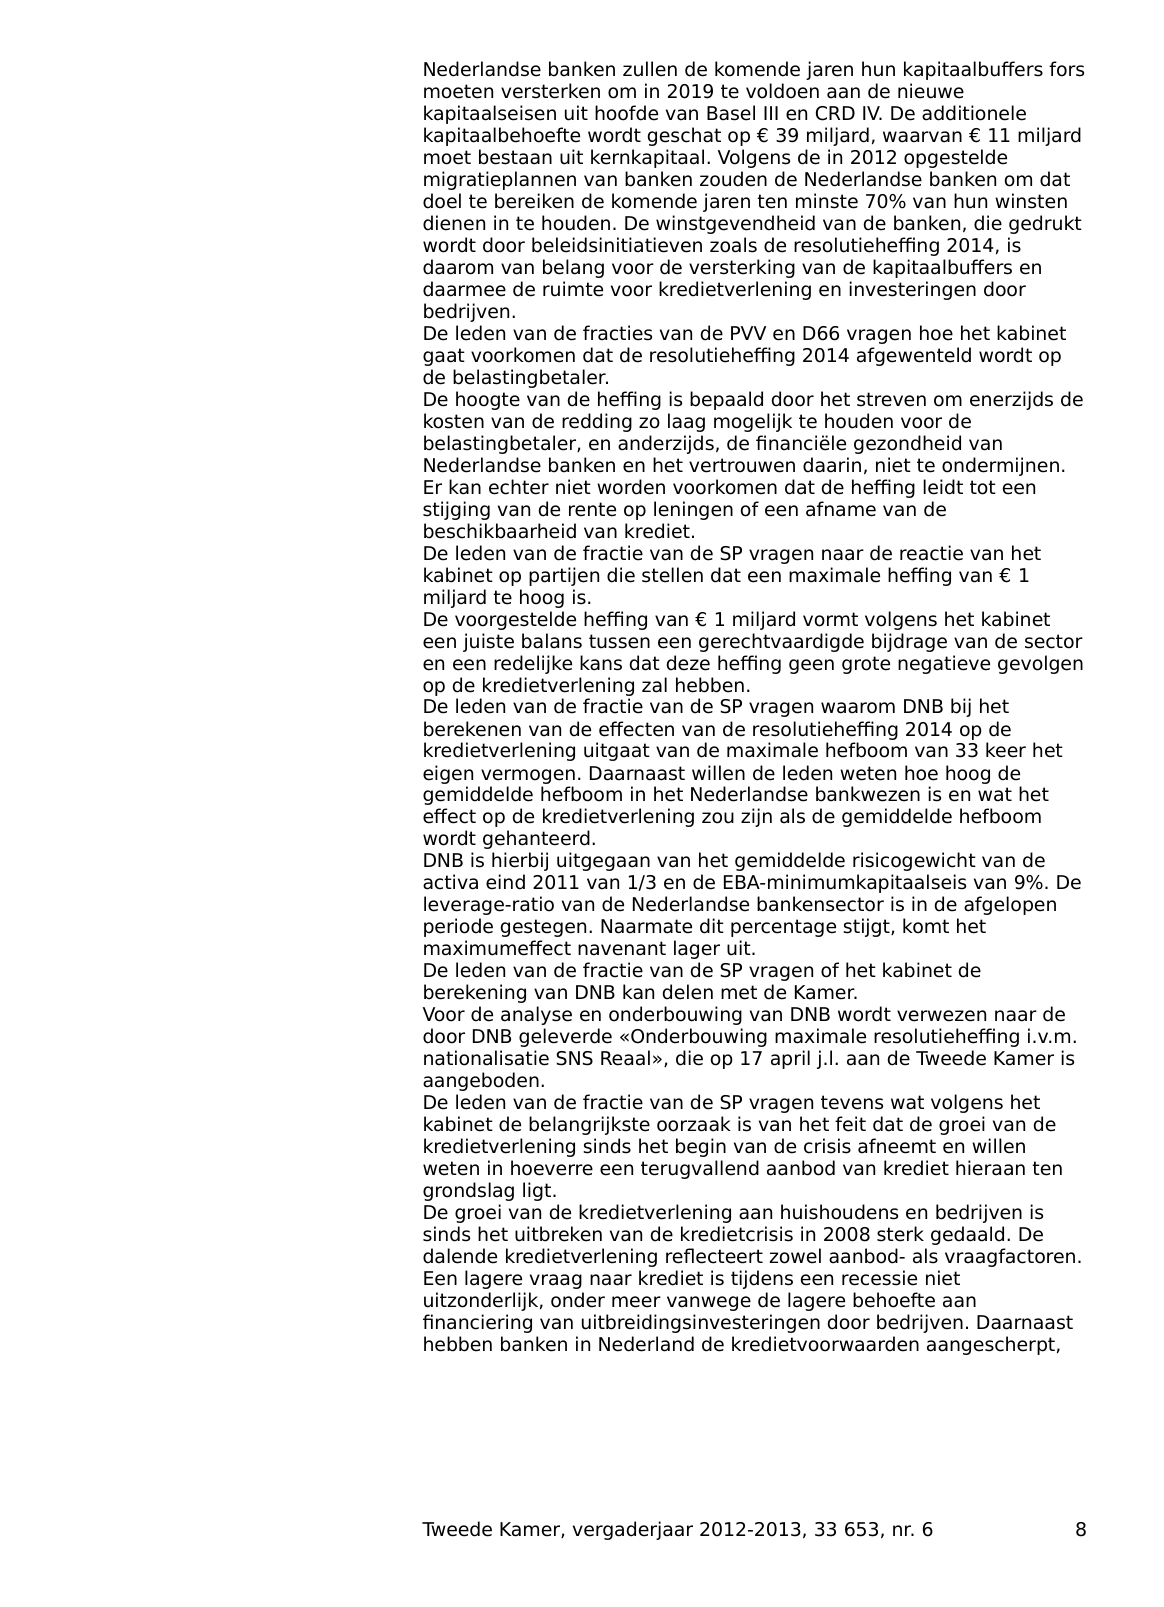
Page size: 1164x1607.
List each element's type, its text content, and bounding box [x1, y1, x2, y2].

text Voor de analyse en onderbouwing van DNB wordt verwezen naar de door DNB geleverde «Onderbouwing maximale resolutieheffing i.v.m. nationalisatie SNS Reaal», die op 17 april j.l. aan de Tweede Kamer is aangeboden. [422, 1004, 1087, 1092]
text De leden van de fractie van de SP vragen naar de reactie van het kabinet op partijen die stellen dat een maximale heffing van € 1 miljard te hoog is. [422, 543, 1087, 608]
text DNB is hierbij uitgegaan van het gemiddelde risicogewicht van de activa eind 2011 van 1/3 en de EBA-minimumkapitaalseis van 9%. De leverage-ratio van de Nederlandse bankensector is in de afgelopen periode gestegen. Naarmate dit percentage stijgt, komt het maximumeffect navenant lager uit. [422, 850, 1087, 960]
text De leden van de fracties van de PVV en D66 vragen hoe het kabinet gaat voorkomen dat de resolutieheffing 2014 afgewenteld wordt op de belastingbetaler. [422, 323, 1087, 389]
text De groei van de kredietverlening aan huishoudens en bedrijven is sinds het uitbreken van de kredietcrisis in 2008 sterk gedaald. De dalende kredietverlening reflecteert zowel aanbod- als vraagfactoren. Een lagere vraag naar krediet is tijdens een recessie niet uitzonderlijk, onder meer vanwege de lagere behoefte aan financiering van uitbreidingsinvesteringen door bedrijven. Daarnaast hebben banken in Nederland de kredietvoorwaarden aangescherpt, [422, 1202, 1087, 1356]
text De hoogte van de heffing is bepaald door het streven om enerzijds de kosten van de redding zo laag mogelijk te houden voor de belastingbetaler, en anderzijds, de financiële gezondheid van Nederlandse banken en het vertrouwen daarin, niet te ondermijnen. Er kan echter niet worden voorkomen dat de heffing leidt tot een stijging van de rente op leningen of een afname van de beschikbaarheid van krediet. [422, 389, 1087, 543]
text De leden van de fractie van de SP vragen of het kabinet de berekening van DNB kan delen met de Kamer. [422, 960, 1087, 1004]
text De leden van de fractie van de SP vragen waarom DNB bij het berekenen van de effecten van de resolutieheffing 2014 op de kredietverlening uitgaat van de maximale hefboom van 33 keer het eigen vermogen. Daarnaast willen de leden weten hoe hoog de gemiddelde hefboom in het Nederlandse bankwezen is en wat het effect op de kredietverlening zou zijn als de gemiddelde hefboom wordt gehanteerd. [422, 696, 1087, 850]
text De voorgestelde heffing van € 1 miljard vormt volgens het kabinet een juiste balans tussen een gerechtvaardigde bijdrage van de sector en een redelijke kans dat deze heffing geen grote negatieve gevolgen op de kredietverlening zal hebben. [422, 608, 1087, 696]
text Nederlandse banken zullen de komende jaren hun kapitaalbuffers fors moeten versterken om in 2019 te voldoen aan de nieuwe kapitaalseisen uit hoofde van Basel III en CRD IV. De additionele kapitaalbehoefte wordt geschat op € 39 miljard, waarvan € 11 miljard moet bestaan uit kernkapitaal. Volgens de in 2012 opgestelde migratieplannen van banken zouden de Nederlandse banken om dat doel te bereiken de komende jaren ten minste 70% van hun winsten dienen in te houden. De winstgevendheid van de banken, die gedrukt wordt door beleidsinitiatieven zoals de resolutieheffing 2014, is daarom van belang voor de versterking van de kapitaalbuffers en daarmee de ruimte voor kredietverlening en investeringen door bedrijven. [422, 59, 1087, 323]
text De leden van de fractie van de SP vragen tevens wat volgens het kabinet de belangrijkste oorzaak is van het feit dat de groei van de kredietverlening sinds het begin van de crisis afneemt en willen weten in hoeverre een terugvallend aanbod van krediet hieraan ten grondslag ligt. [422, 1092, 1087, 1202]
